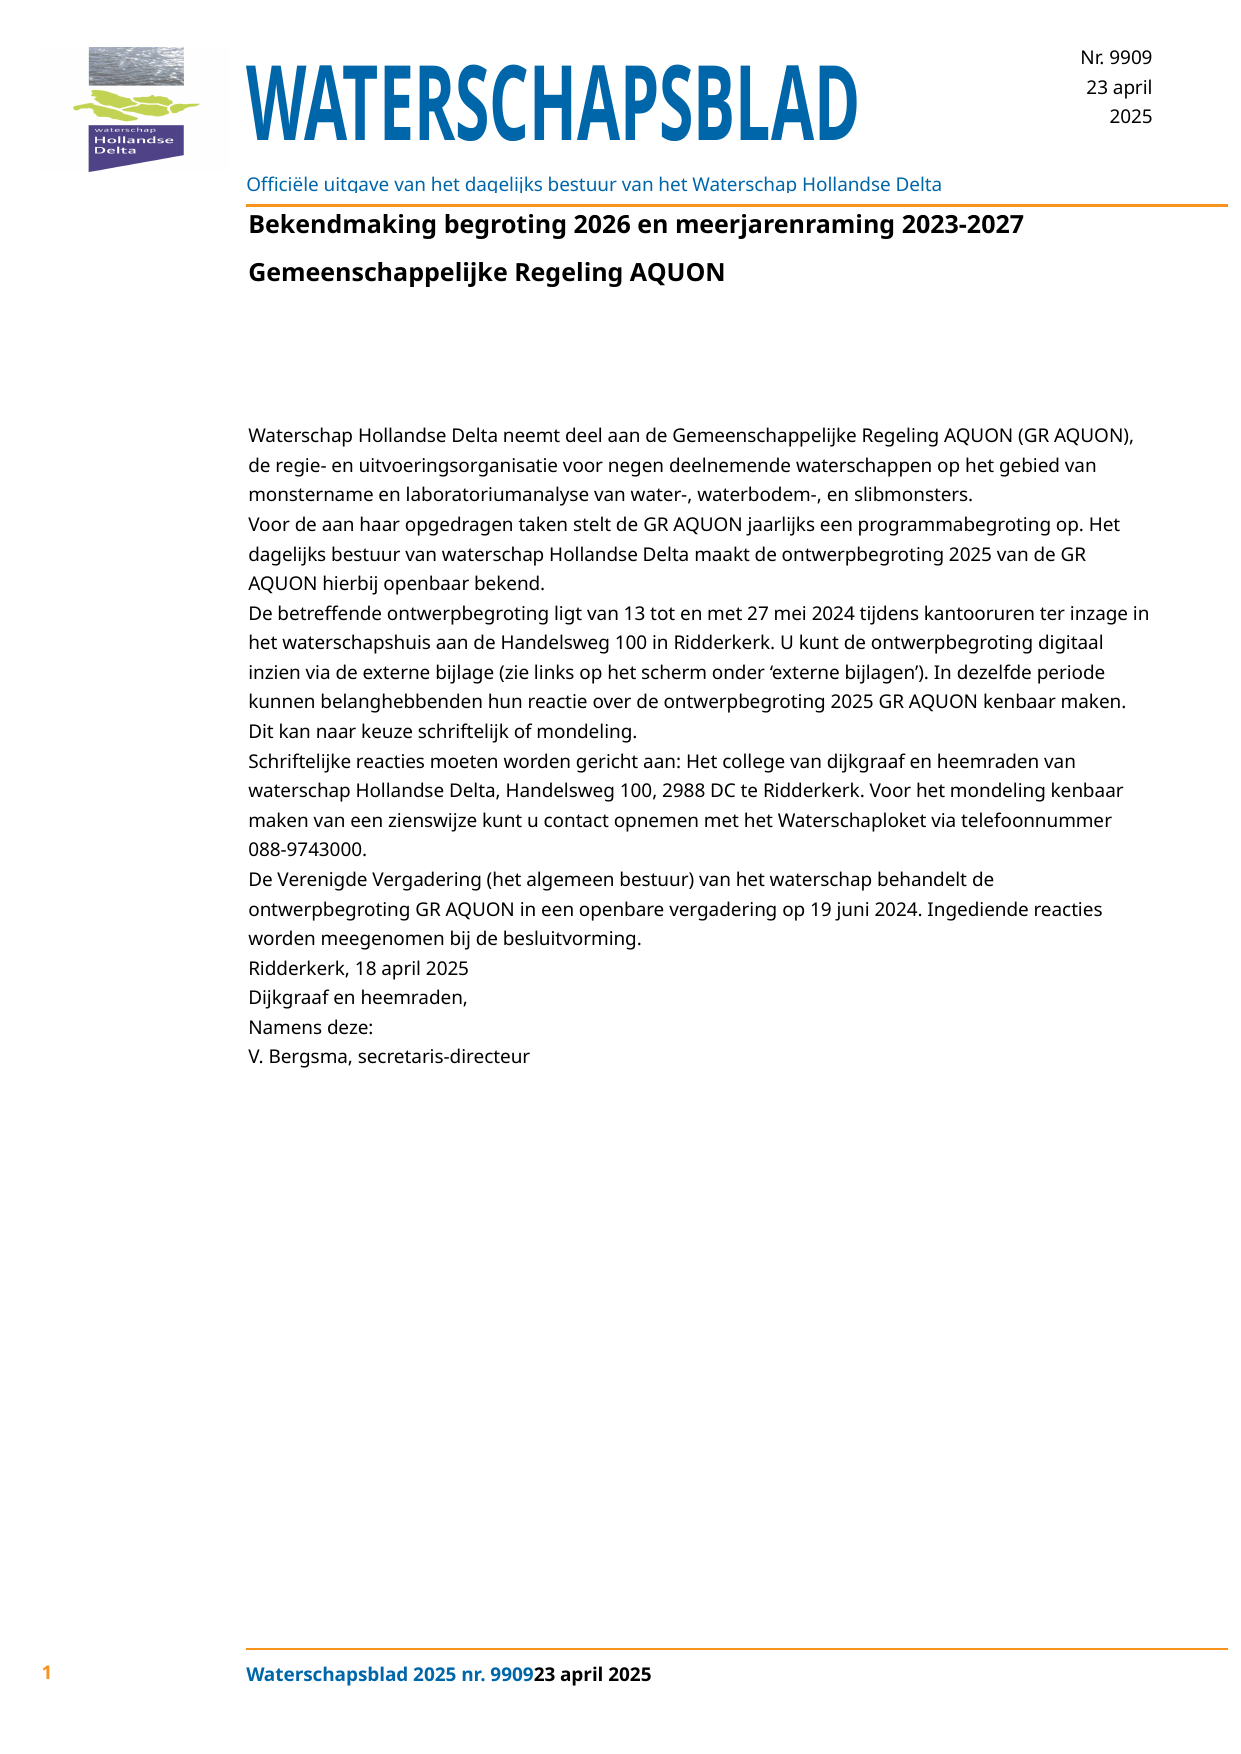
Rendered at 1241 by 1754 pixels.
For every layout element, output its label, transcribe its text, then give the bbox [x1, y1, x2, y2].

text De betreffende ontwerpbegroting ligt van 13 tot en met 27 mei 2024 tijdens kantooruren ter inzage in het waterschapshuis aan de Handelsweg 100 in Ridderkerk. U kunt de ontwerpbegroting digitaal inzien via de externe bijlage (zie links op het scherm onder ‘externe bijlagen’). In dezelfde periode kunnen belanghebbenden hun reactie over de ontwerpbegroting 2025 GR AQUON kenbaar maken. Dit kan naar keuze schriftelijk of mondeling. [248, 600, 1152, 744]
text Namens deze: [248, 1014, 1152, 1040]
text V. Bergsma, secretaris-directeur [248, 1044, 1152, 1069]
text Bekendmaking begroting 2026 en meerjarenraming 2023-2027 Gemeenschappelijke Regeling AQUON [248, 207, 1152, 288]
text Schriftelijke reacties moeten worden gericht aan: Het college van dijkgraaf en heemraden van waterschap Hollandse Delta, Handelsweg 100, 2988 DC te Ridderkerk. Voor het mondeling kenbaar maken van een zienswijze kunt u contact opnemen met het Waterschaploket via telefoonnummer 088-9743000. [248, 748, 1152, 862]
text Voor de aan haar opgedragen taken stelt de GR AQUON jaarlijks een programmabegroting op. Het dagelijks bestuur van waterschap Hollandse Delta maakt de ontwerpbegroting 2025 van de GR AQUON hierbij openbaar bekend. [248, 511, 1152, 596]
picture [41, 47, 231, 172]
text Dijkgraaf en heemraden, [248, 984, 1152, 1010]
text Ridderkerk, 18 april 2025 [248, 955, 1152, 981]
text Waterschap Hollandse Delta neemt deel aan de Gemeenschappelijke Regeling AQUON (GR AQUON), de regie- en uitvoeringsorganisatie voor negen deelnemende waterschappen op het gebied van monstername en laboratoriumanalyse van water-, waterbodem-, en slibmonsters. [248, 422, 1152, 507]
text De Verenigde Vergadering (het algemeen bestuur) van het waterschap behandelt de ontwerpbegroting GR AQUON in een openbare vergadering op 19 juni 2024. Ingediende reacties worden meegenomen bij de besluitvorming. [248, 866, 1152, 951]
